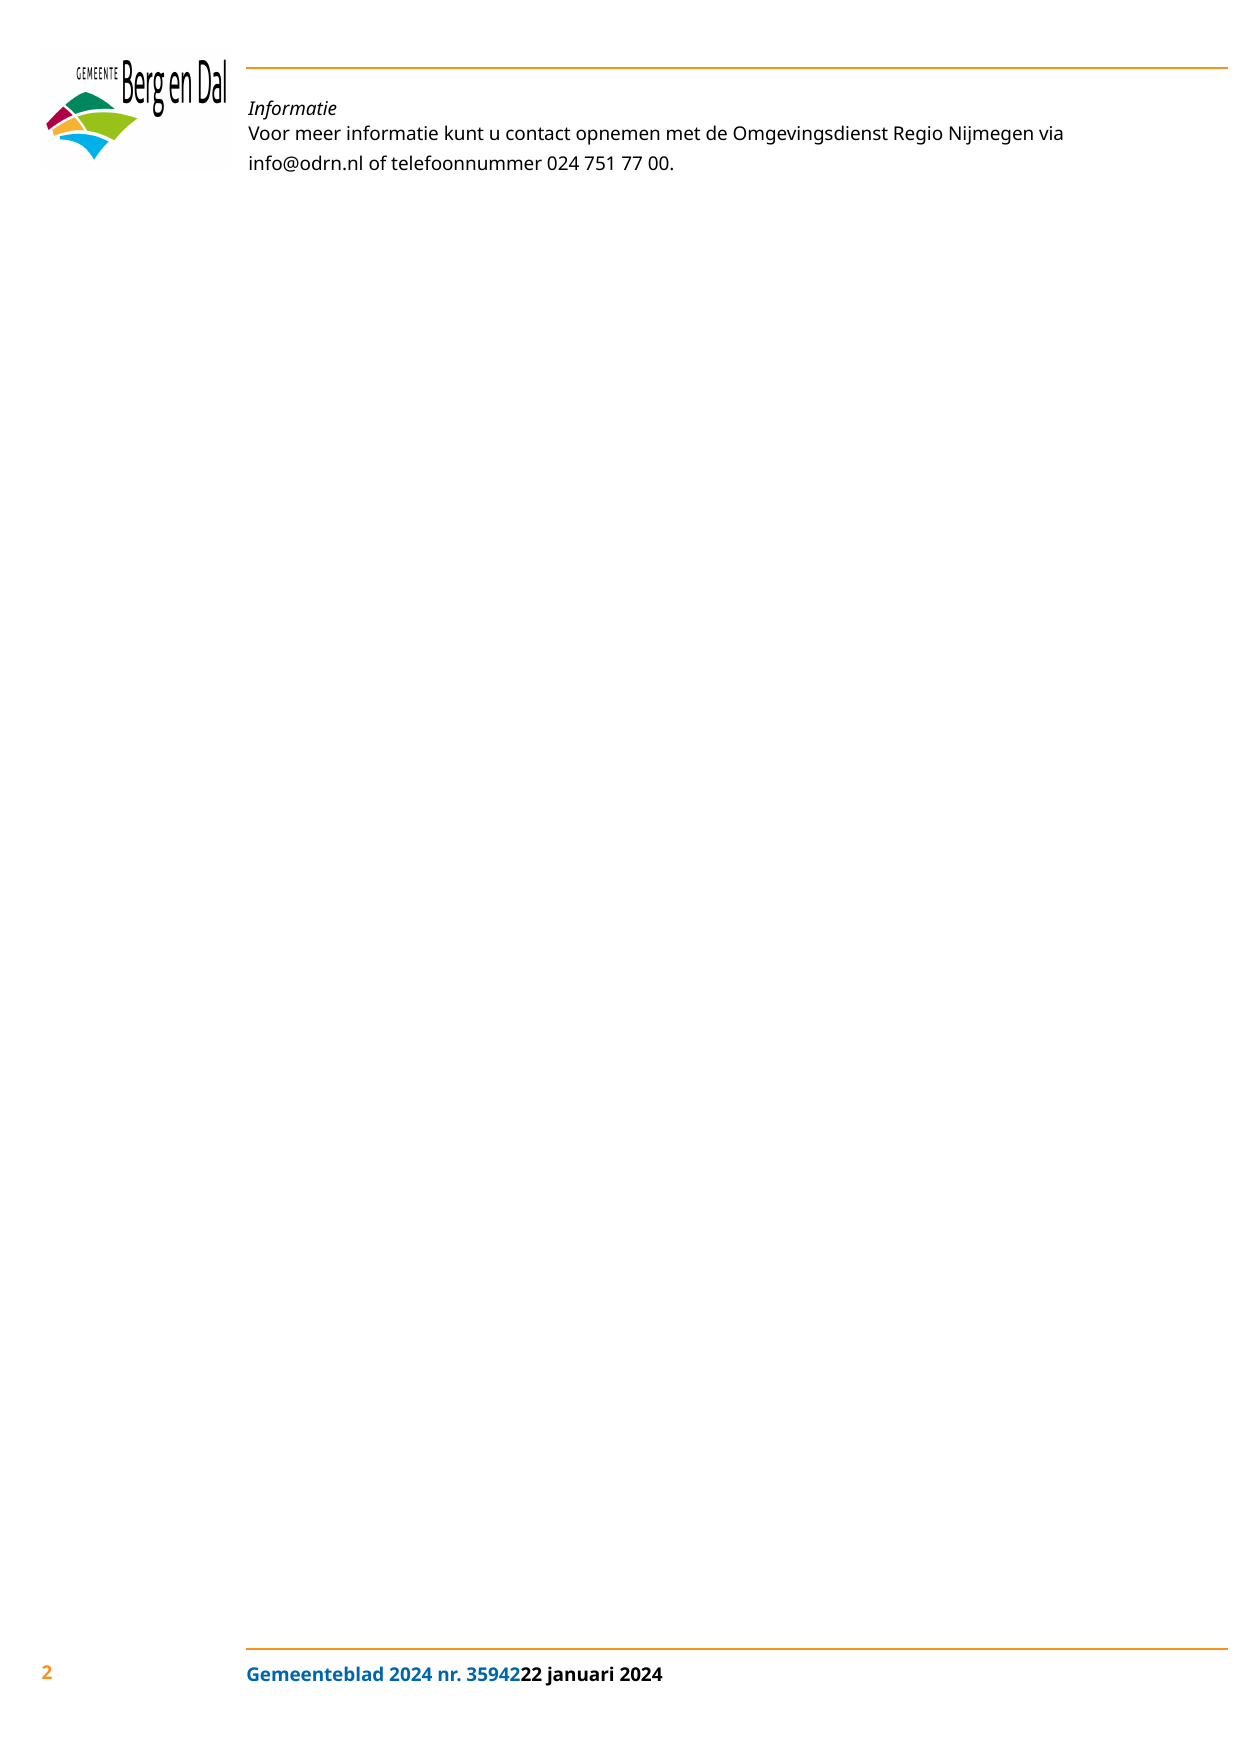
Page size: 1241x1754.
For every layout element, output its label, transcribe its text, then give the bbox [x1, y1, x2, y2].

text Voor meer informatie kunt u contact opnemen met de Omgevingsdienst Regio Nijmegen via info@odrn.nl of telefoonnummer 024 751 77 00. [248, 121, 1152, 176]
picture [41, 47, 231, 172]
text Informatie [248, 95, 1152, 121]
